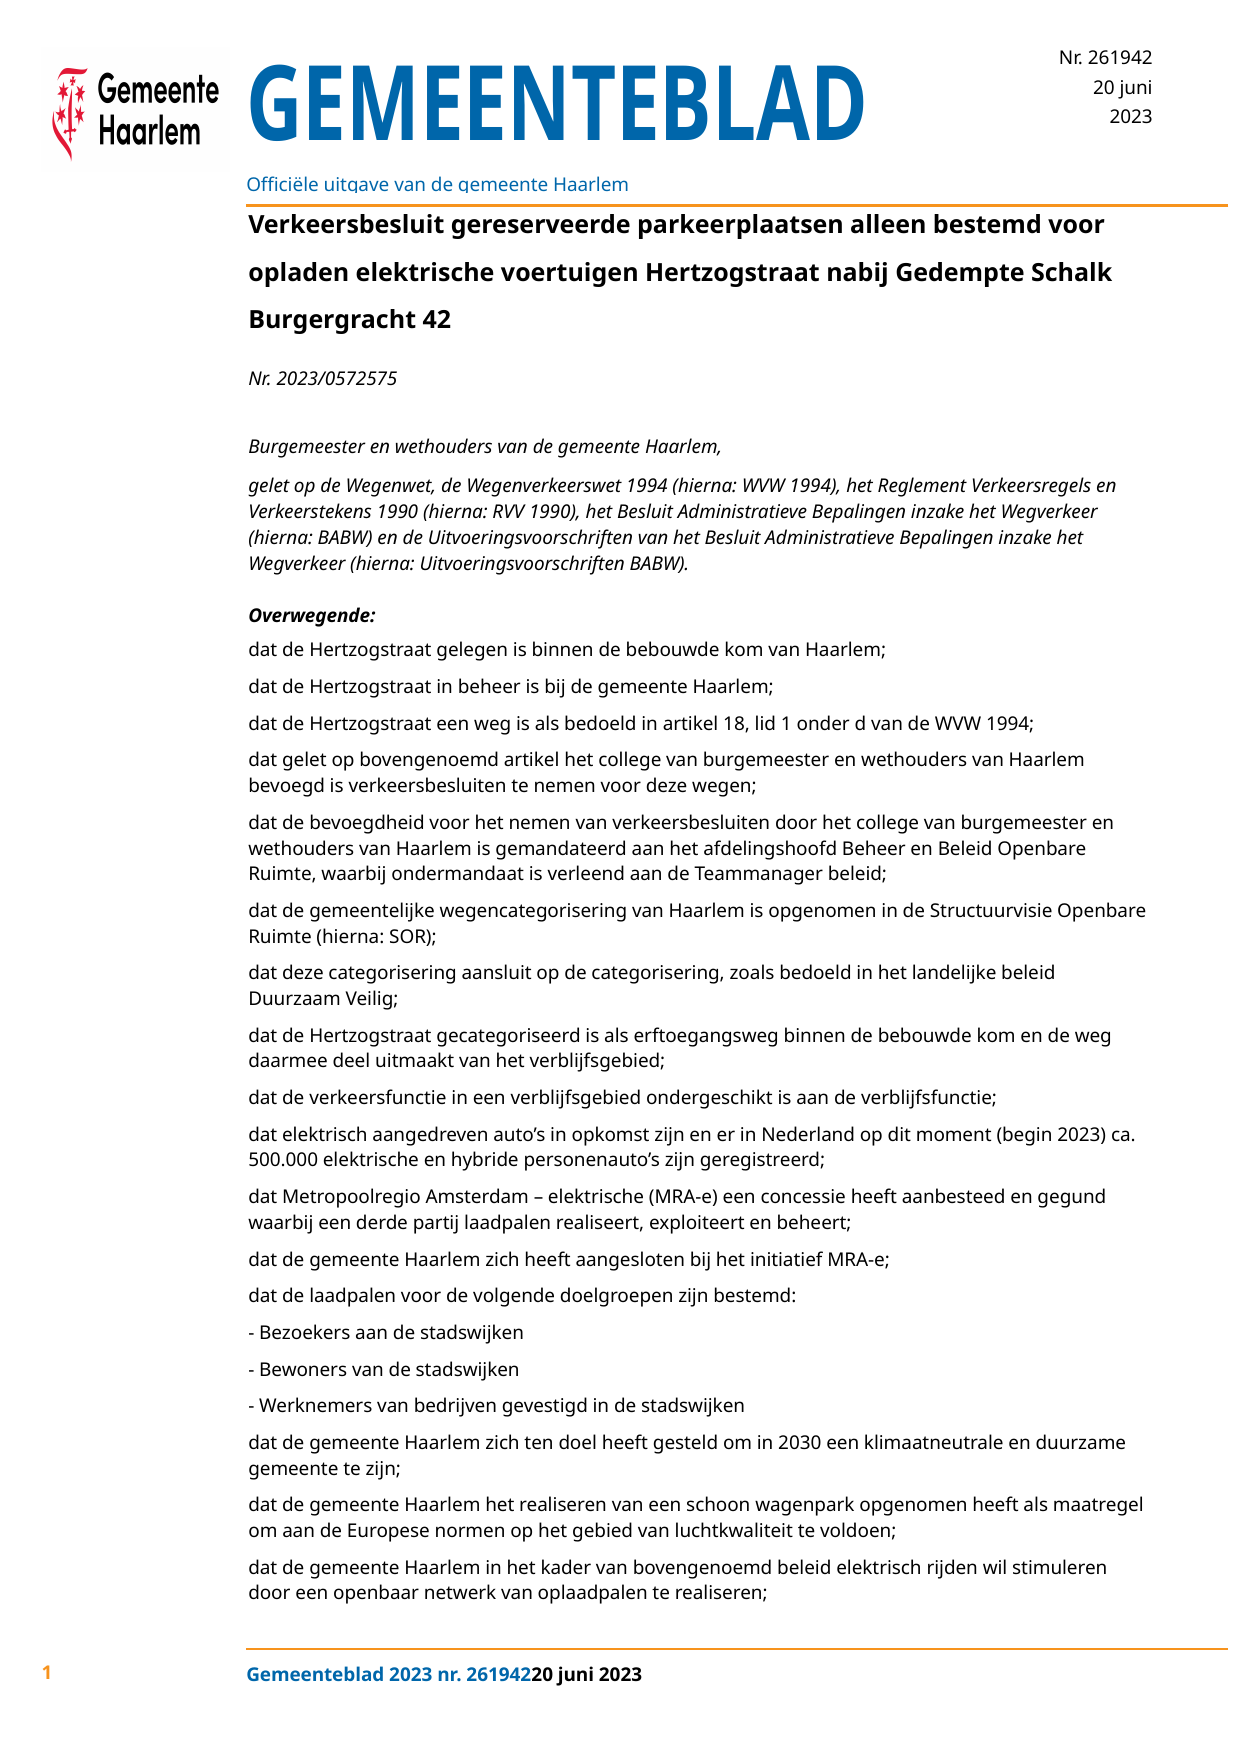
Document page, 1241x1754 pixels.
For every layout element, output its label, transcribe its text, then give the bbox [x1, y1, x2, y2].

text dat de bevoegdheid voor het nemen van verkeersbesluiten door het college van burgemeester en wethouders van Haarlem is gemandateerd aan het afdelingshoofd Beheer en Beleid Openbare Ruimte, waarbij ondermandaat is verleend aan de Teammanager beleid; [248, 809, 1152, 886]
text dat de gemeente Haarlem zich ten doel heeft gesteld om in 2030 een klimaatneutrale en duurzame gemeente te zijn; [248, 1429, 1152, 1481]
text Burgemeester en wethouders van de gemeente Haarlem, [248, 433, 1152, 459]
text dat de gemeente Haarlem het realiseren van een schoon wagenpark opgenomen heeft als maatregel om aan de Europese normen op het gebied van luchtkwaliteit te voldoen; [248, 1491, 1152, 1543]
text dat de gemeente Haarlem zich heeft aangesloten bij het initiatief MRA-e; [248, 1246, 1152, 1271]
text dat de laadpalen voor de volgende doelgroepen zijn bestemd: [248, 1282, 1152, 1308]
text dat deze categorisering aansluit op de categorisering, zoals bedoeld in het landelijke beleid Duurzaam Veilig; [248, 959, 1152, 1011]
text dat de Hertzogstraat in beheer is bij de gemeente Haarlem; [248, 673, 1152, 699]
text - Bewoners van de stadswijken [248, 1356, 1152, 1381]
text - Werknemers van bedrijven gevestigd in de stadswijken [248, 1392, 1152, 1418]
text dat de verkeersfunctie in een verblijfsgebied ondergeschikt is aan de verblijfsfunctie; [248, 1084, 1152, 1110]
text dat gelet op bovengenoemd artikel het college van burgemeester en wethouders van Haarlem bevoegd is verkeersbesluiten te nemen voor deze wegen; [248, 747, 1152, 798]
text dat de Hertzogstraat gecategoriseerd is als erftoegangsweg binnen de bebouwde kom en de weg daarmee deel uitmaakt van het verblijfsgebied; [248, 1022, 1152, 1073]
text dat Metropoolregio Amsterdam – elektrische (MRA-e) een concessie heeft aanbesteed en gegund waarbij een derde partij laadpalen realiseert, exploiteert en beheert; [248, 1183, 1152, 1235]
text dat de gemeente Haarlem in het kader van bovengenoemd beleid elektrisch rijden wil stimuleren door een openbaar netwerk van oplaadpalen te realiseren; [248, 1554, 1152, 1605]
text - Bezoekers aan de stadswijken [248, 1319, 1152, 1345]
text gelet op de Wegenwet, de Wegenverkeerswet 1994 (hierna: WVW 1994), het Reglement Verkeersregels en Verkeerstekens 1990 (hierna: RVV 1990), het Besluit Administratieve Bepalingen inzake het Wegverkeer (hierna: BABW) en de Uitvoeringsvoorschriften van het Besluit Administratieve Bepalingen inzake het Wegverkeer (hierna: Uitvoeringsvoorschriften BABW). [248, 472, 1152, 575]
text dat de Hertzogstraat een weg is als bedoeld in artikel 18, lid 1 onder d van de WVW 1994; [248, 710, 1152, 736]
text Nr. 2023/0572575 [248, 366, 1152, 391]
text Verkeersbesluit gereserveerde parkeerplaatsen alleen bestemd voor opladen elektrische voertuigen Hertzogstraat nabij Gedempte Schalk Burgergracht 42 [248, 207, 1152, 336]
text dat de Hertzogstraat gelegen is binnen de bebouwde kom van Haarlem; [248, 637, 1152, 662]
text dat de gemeentelijke wegencategorisering van Haarlem is opgenomen in de Structuurvisie Openbare Ruimte (hierna: SOR); [248, 897, 1152, 948]
picture [41, 47, 231, 172]
text Overwegende: [248, 602, 1152, 628]
text dat elektrisch aangedreven auto’s in opkomst zijn en er in Nederland op dit moment (begin 2023) ca. 500.000 elektrische en hybride personenauto’s zijn geregistreerd; [248, 1121, 1152, 1172]
